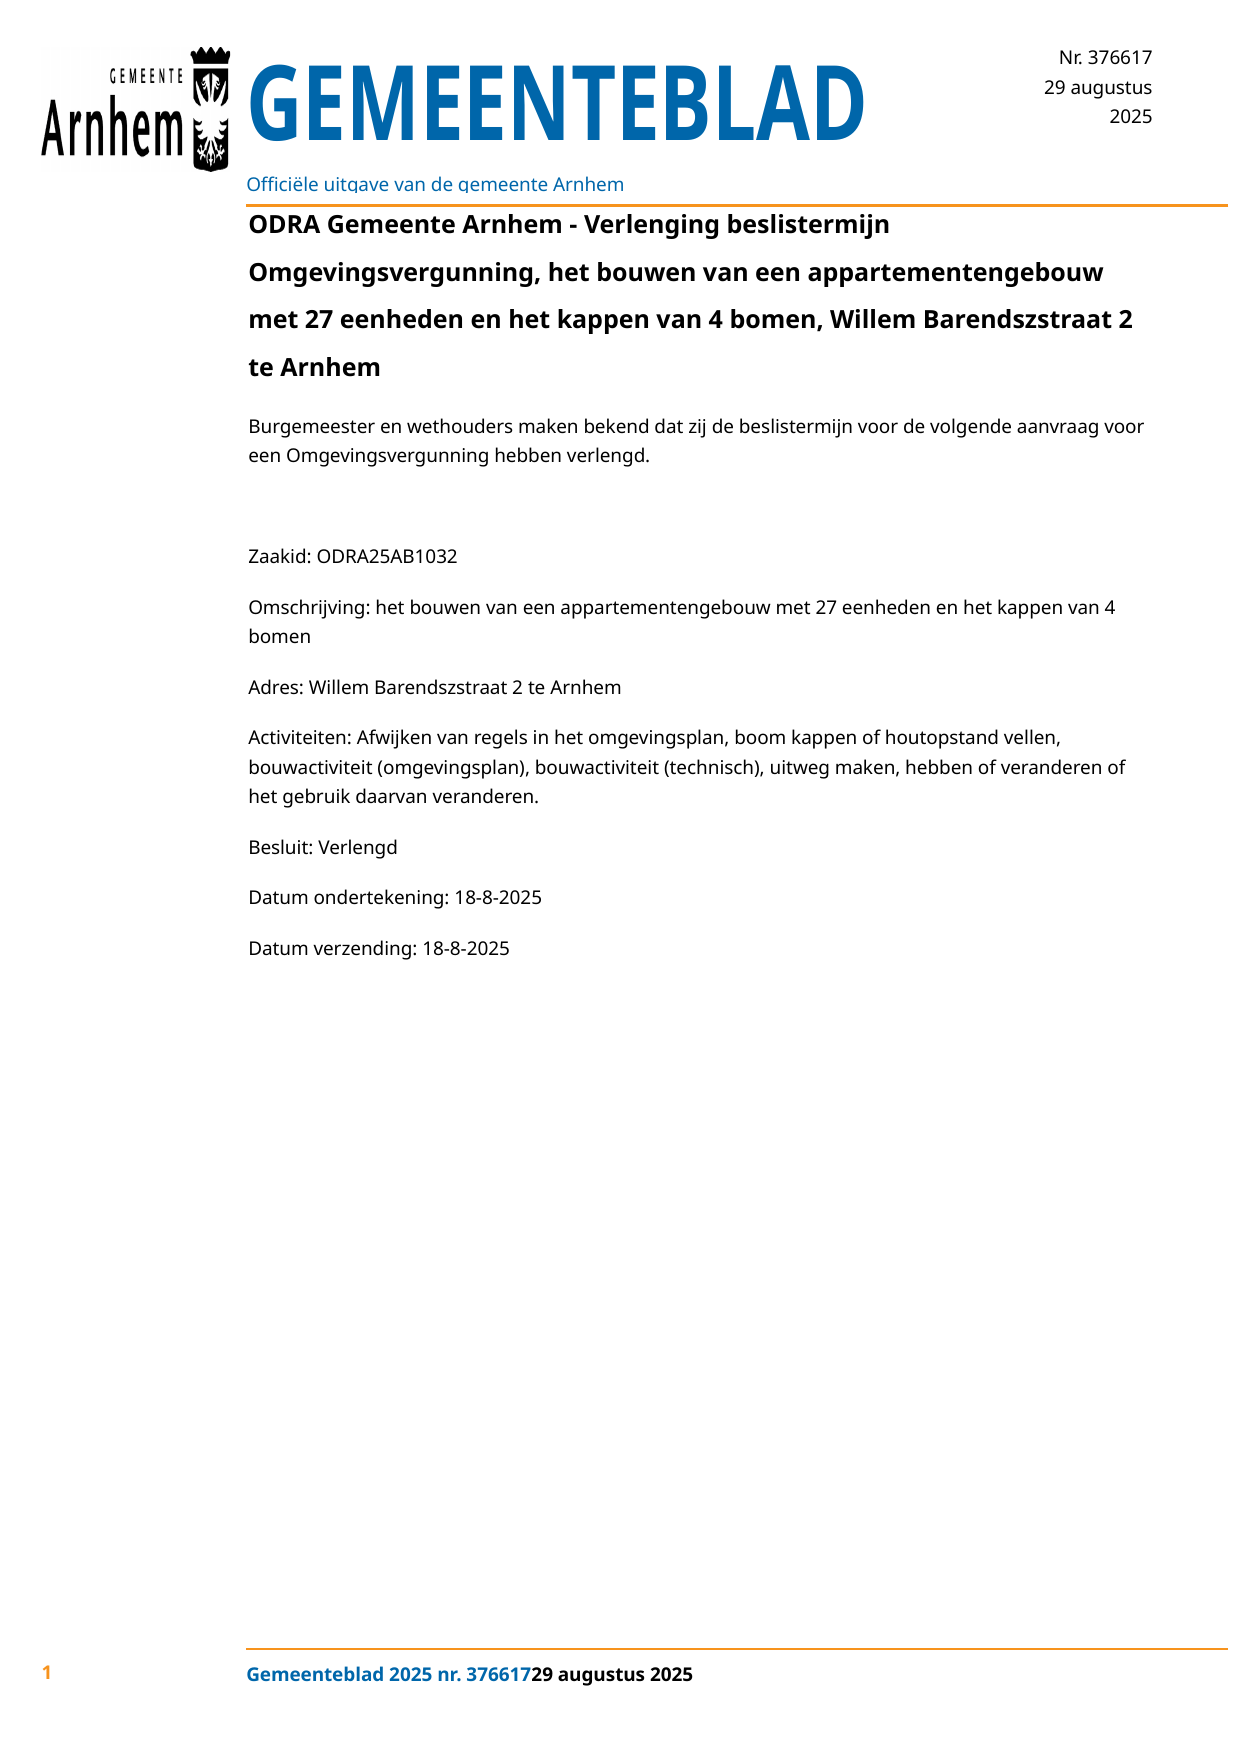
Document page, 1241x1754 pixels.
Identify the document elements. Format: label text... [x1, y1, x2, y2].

text Zaakid: ODRA25AB1032 [248, 543, 1152, 569]
text ODRA Gemeente Arnhem - Verlenging beslistermijn Omgevingsvergunning, het bouwen van een appartementengebouw met 27 eenheden en het kappen van 4 bomen, Willem Barendszstraat 2 te Arnhem [248, 207, 1152, 384]
text Besluit: Verlengd [248, 834, 1152, 860]
picture [41, 47, 231, 172]
text Activiteiten: Afwijken van regels in het omgevingsplan, boom kappen of houtopstand vellen, bouwactiviteit (omgevingsplan), bouwactiviteit (technisch), uitweg maken, hebben of veranderen of het gebruik daarvan veranderen. [248, 724, 1152, 809]
text Adres: Willem Barendszstraat 2 te Arnhem [248, 674, 1152, 700]
text Burgemeester en wethouders maken bekend dat zij de beslistermijn voor de volgende aanvraag voor een Omgevingsvergunning hebben verlengd. [248, 413, 1152, 468]
text Omschrijving: het bouwen van een appartementengebouw met 27 eenheden en het kappen van 4 bomen [248, 594, 1152, 649]
text Datum verzending: 18-8-2025 [248, 935, 1152, 961]
text Datum ondertekening: 18-8-2025 [248, 884, 1152, 910]
